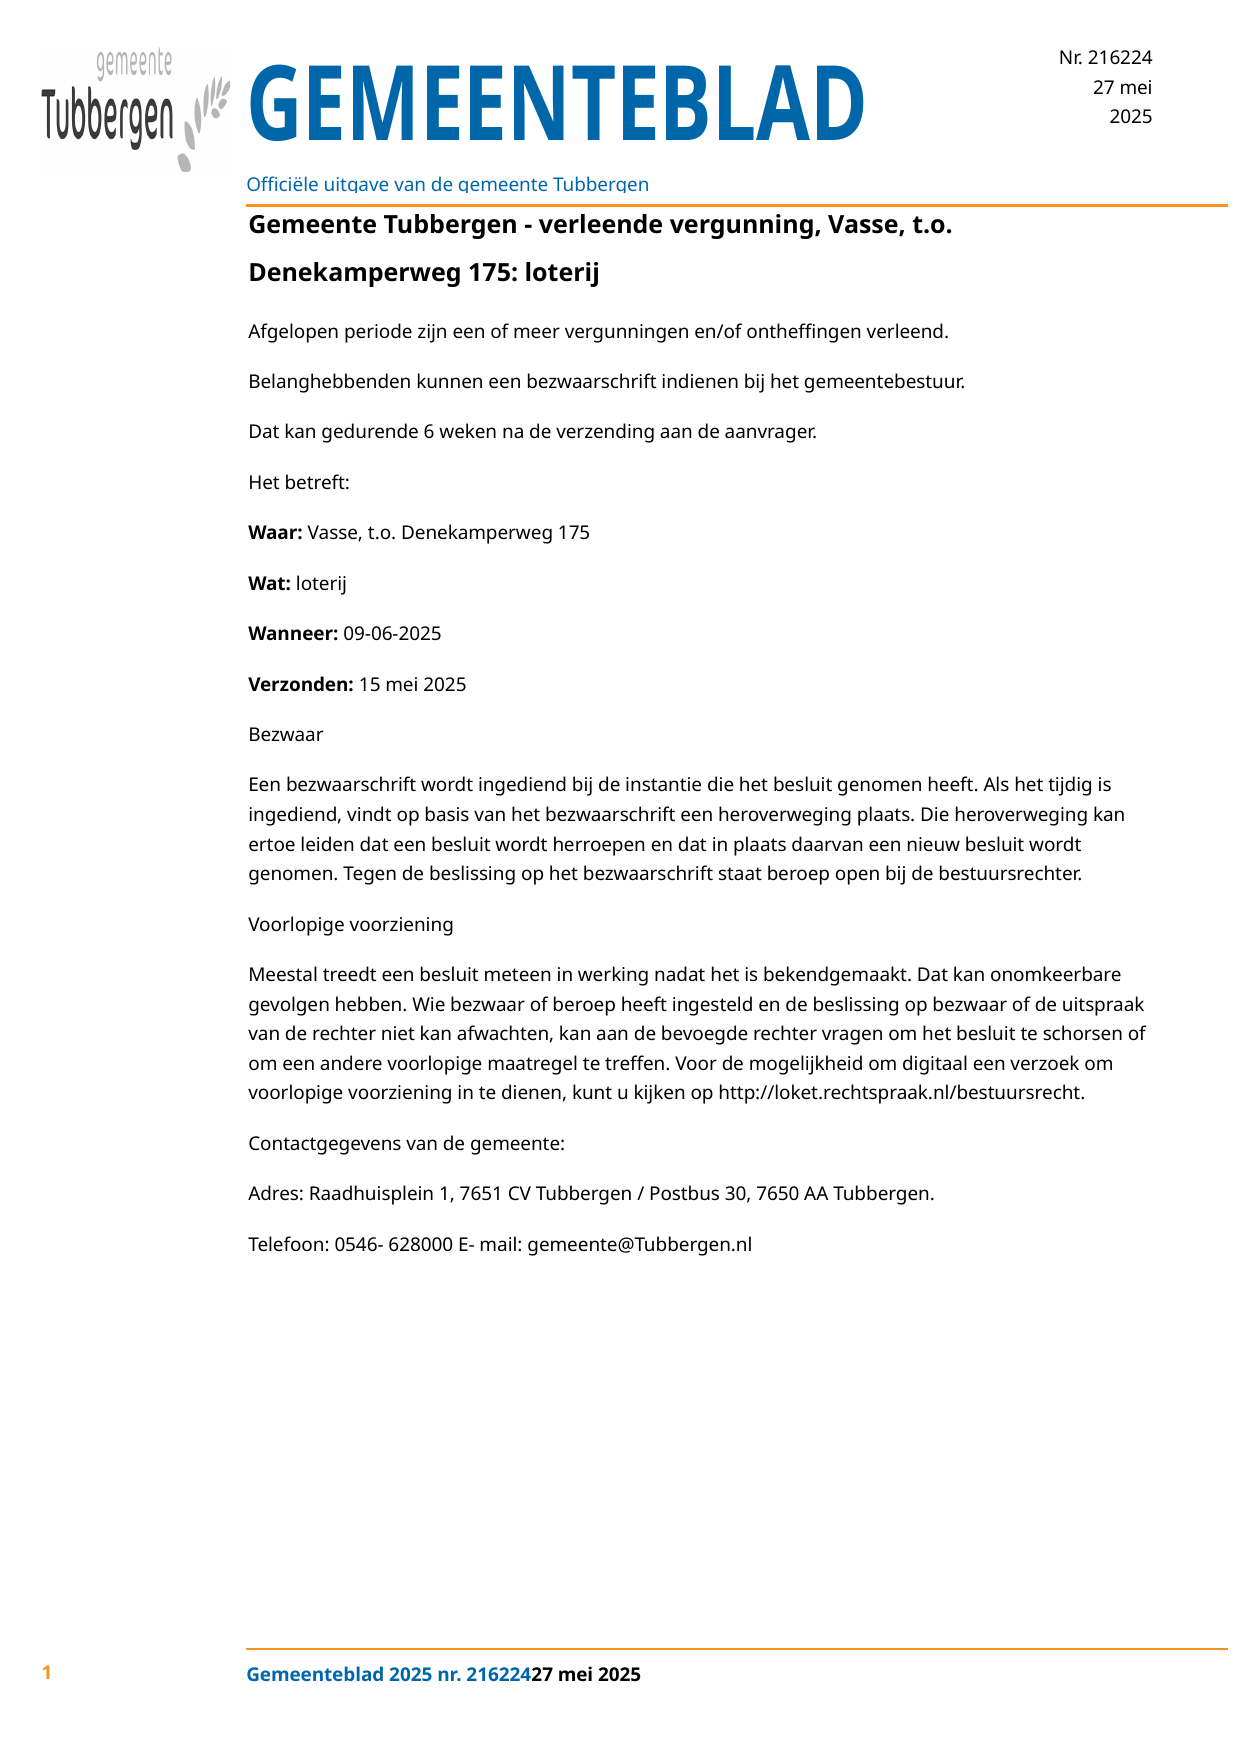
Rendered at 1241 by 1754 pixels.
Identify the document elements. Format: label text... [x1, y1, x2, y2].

text Het betreft: [248, 469, 1152, 495]
text Wat: loterij [248, 570, 1152, 596]
text Bezwaar [248, 721, 1152, 747]
text Afgelopen periode zijn een of meer vergunningen en/of ontheffingen verleend. [248, 318, 1152, 344]
text Telefoon: 0546- 628000 E- mail: gemeente@Tubbergen.nl [248, 1231, 1152, 1257]
text Gemeente Tubbergen - verleende vergunning, Vasse, t.o. Denekamperweg 175: loterij [248, 207, 1152, 288]
text Verzonden: 15 mei 2025 [248, 671, 1152, 697]
text Een bezwaarschrift wordt ingediend bij de instantie die het besluit genomen heeft. Als het tijdig is ingediend, vindt op basis van het bezwaarschrift een heroverweging plaats. Die heroverweging kan ertoe leiden dat een besluit wordt herroepen en dat in plaats daarvan een nieuw besluit wordt genomen. Tegen de beslissing op het bezwaarschrift staat beroep open bij de bestuursrechter. [248, 772, 1152, 886]
text Dat kan gedurende 6 weken na de verzending aan de aanvrager. [248, 419, 1152, 444]
text Adres: Raadhuisplein 1, 7651 CV Tubbergen / Postbus 30, 7650 AA Tubbergen. [248, 1180, 1152, 1206]
text Wanneer: 09-06-2025 [248, 620, 1152, 646]
text Meestal treedt een besluit meteen in werking nadat het is bekendgemaakt. Dat kan onomkeerbare gevolgen hebben. Wie bezwaar of beroep heeft ingesteld en de beslissing op bezwaar of de uitspraak van de rechter niet kan afwachten, kan aan de bevoegde rechter vragen om het besluit te schorsen of om een andere voorlopige maatregel te treffen. Voor de mogelijkheid om digitaal een verzoek om voorlopige voorziening in te dienen, kunt u kijken op http://loket.rechtspraak.nl/bestuursrecht. [248, 961, 1152, 1105]
text Waar: Vasse, t.o. Denekamperweg 175 [248, 519, 1152, 545]
text Belanghebbenden kunnen een bezwaarschrift indienen bij het gemeentebestuur. [248, 368, 1152, 394]
text Voorlopige voorziening [248, 911, 1152, 937]
text Contactgegevens van de gemeente: [248, 1130, 1152, 1156]
picture [41, 47, 231, 172]
